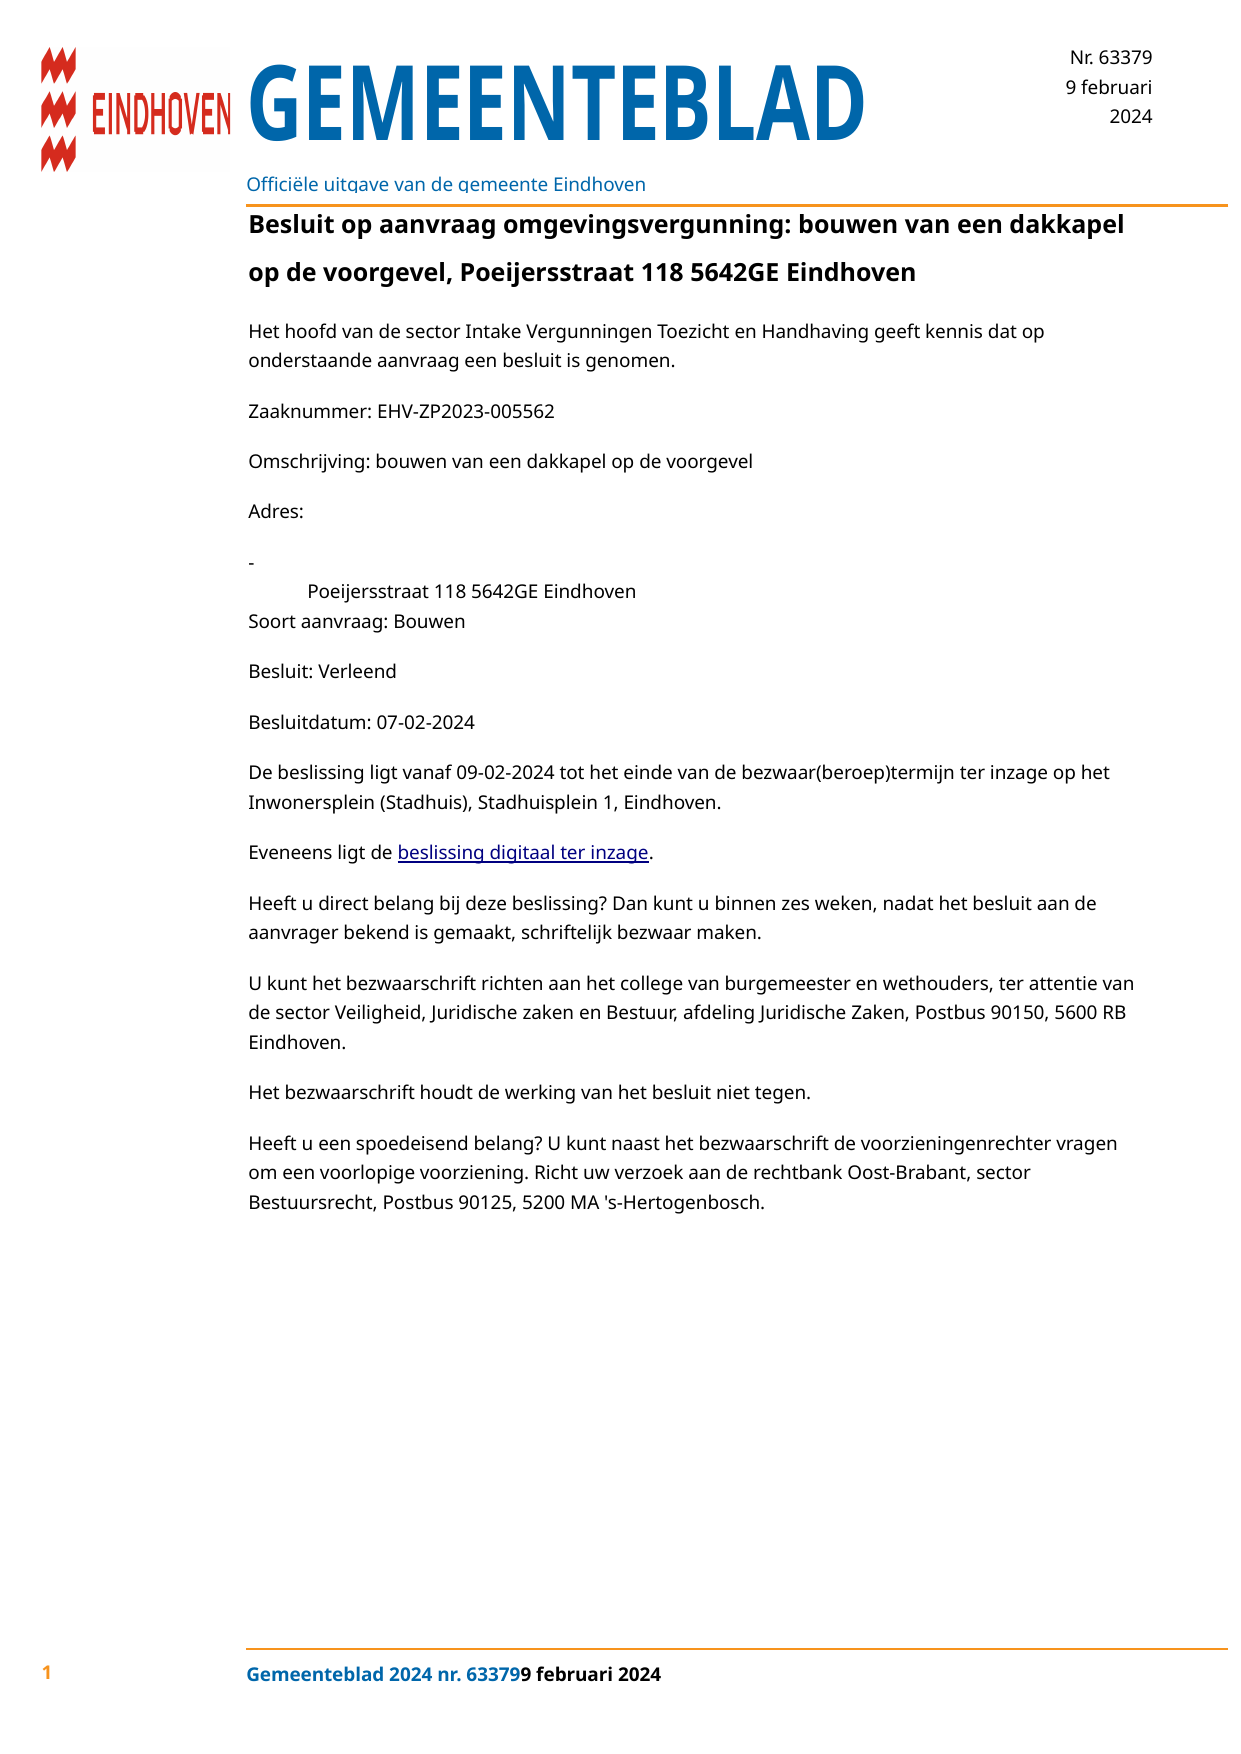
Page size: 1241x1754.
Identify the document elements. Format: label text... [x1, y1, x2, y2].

text Heeft u direct belang bij deze beslissing? Dan kunt u binnen zes weken, nadat het besluit aan de aanvrager bekend is gemaakt, schriftelijk bezwaar maken. [248, 890, 1152, 945]
text Zaaknummer: EHV-ZP2023-005562 [248, 398, 1152, 424]
text Het hoofd van de sector Intake Vergunningen Toezicht en Handhaving geeft kennis dat op onderstaande aanvraag een besluit is genomen. [248, 318, 1152, 373]
picture [41, 47, 231, 172]
text Heeft u een spoedeisend belang? U kunt naast het bezwaarschrift de voorzieningenrechter vragen om een voorlopige voorziening. Richt uw verzoek aan de rechtbank Oost-Brabant, sector Bestuursrecht, Postbus 90125, 5200 MA 's-Hertogenbosch. [248, 1130, 1152, 1215]
text De beslissing ligt vanaf 09-02-2024 tot het einde van de bezwaar(beroep)termijn ter inzage op het Inwonersplein (Stadhuis), Stadhuisplein 1, Eindhoven. [248, 759, 1152, 815]
text Besluitdatum: 07-02-2024 [248, 709, 1152, 735]
text Eveneens ligt de beslissing digitaal ter inzage. [248, 839, 1152, 865]
text Besluit op aanvraag omgevingsvergunning: bouwen van een dakkapel op de voorgevel, Poeijersstraat 118 5642GE Eindhoven [248, 207, 1152, 288]
text Omschrijving: bouwen van een dakkapel op de voorgevel [248, 448, 1152, 474]
text Adres: [248, 499, 1152, 524]
list Poeijersstraat 118 5642GE Eindhoven [248, 579, 1152, 604]
text Het bezwaarschrift houdt de werking van het besluit niet tegen. [248, 1079, 1152, 1105]
text Besluit: Verleend [248, 659, 1152, 684]
text U kunt het bezwaarschrift richten aan het college van burgemeester en wethouders, ter attentie van de sector Veiligheid, Juridische zaken en Bestuur, afdeling Juridische Zaken, Postbus 90150, 5600 RB Eindhoven. [248, 970, 1152, 1055]
text Soort aanvraag: Bouwen [248, 608, 1152, 634]
